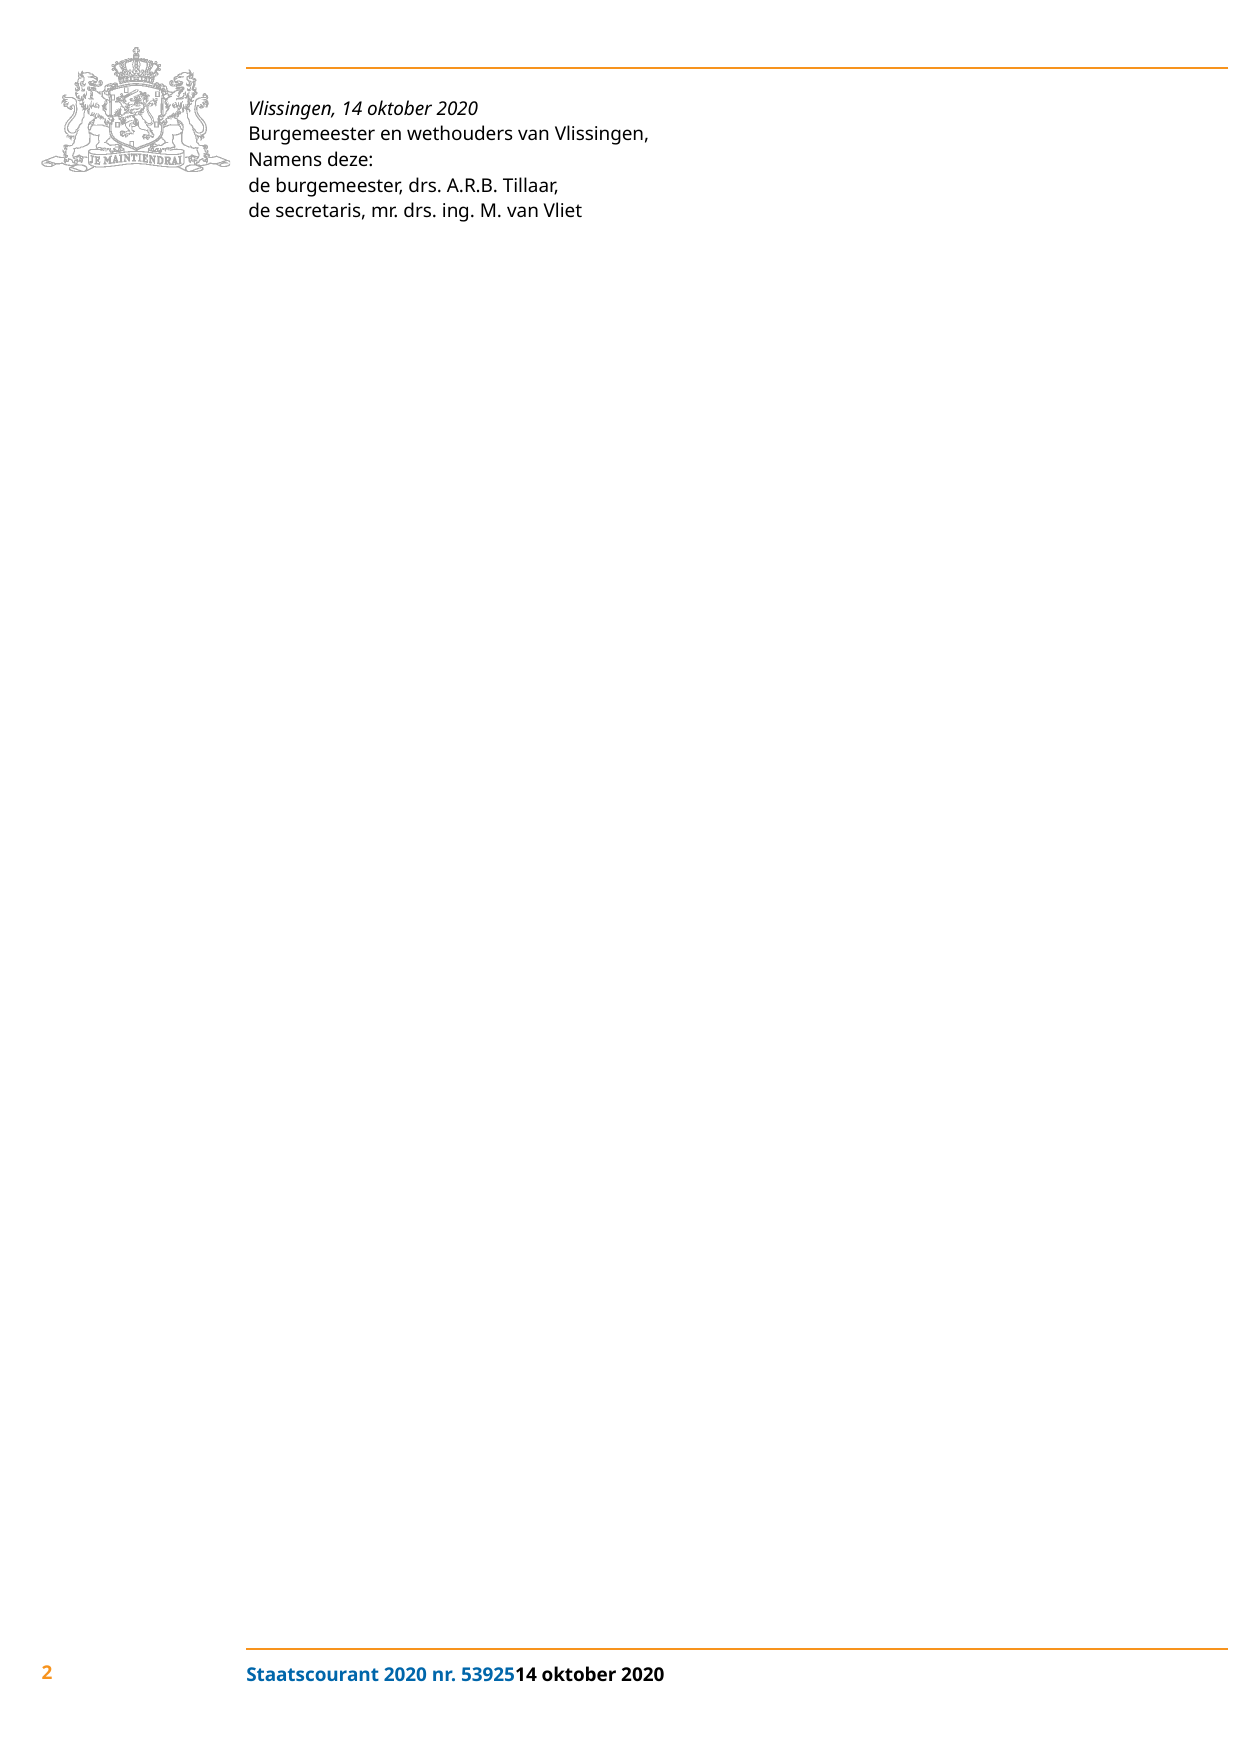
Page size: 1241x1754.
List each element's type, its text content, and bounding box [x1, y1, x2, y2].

text Namens deze: [248, 146, 1152, 172]
text de secretaris, mr. drs. ing. M. van Vliet [248, 198, 1152, 223]
text de burgemeester, drs. A.R.B. Tillaar, [248, 172, 1152, 198]
text Burgemeester en wethouders van Vlissingen, [248, 121, 1152, 146]
text Vlissingen, 14 oktober 2020 [248, 95, 1152, 121]
picture [41, 47, 231, 172]
